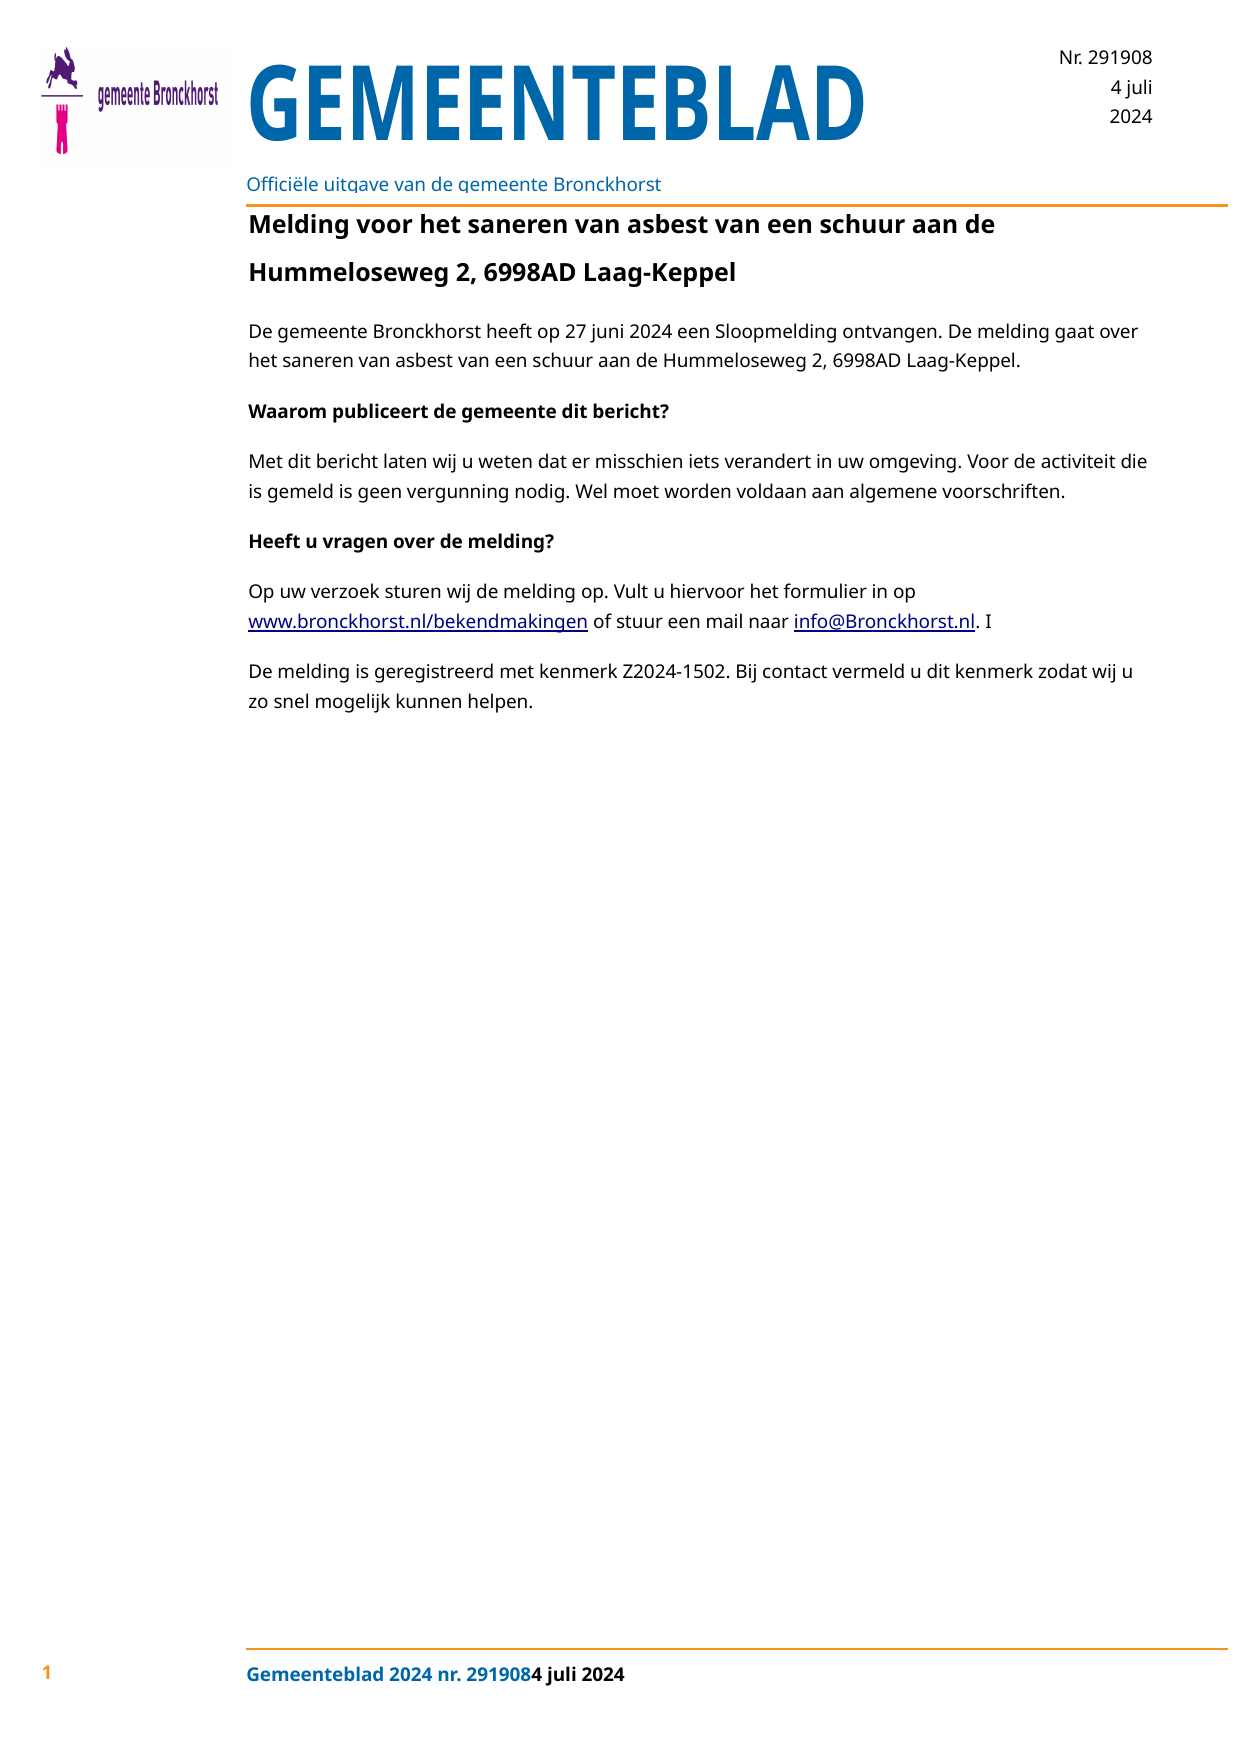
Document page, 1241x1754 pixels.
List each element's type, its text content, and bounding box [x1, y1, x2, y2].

picture [41, 47, 231, 172]
text De gemeente Bronckhorst heeft op 27 juni 2024 een Sloopmelding ontvangen. De melding gaat over het saneren van asbest van een schuur aan de Hummeloseweg 2, 6998AD Laag-Keppel. [248, 318, 1152, 373]
text Waarom publiceert de gemeente dit bericht? [248, 398, 1152, 424]
text Op uw verzoek sturen wij de melding op. Vult u hiervoor het formulier in op www.bronckhorst.nl/bekendmakingen of stuur een mail naar info@Bronckhorst.nl. I [248, 579, 1152, 634]
text Melding voor het saneren van asbest van een schuur aan de Hummeloseweg 2, 6998AD Laag-Keppel [248, 207, 1152, 288]
text De melding is geregistreerd met kenmerk Z2024-1502. Bij contact vermeld u dit kenmerk zodat wij u zo snel mogelijk kunnen helpen. [248, 659, 1152, 714]
text Met dit bericht laten wij u weten dat er misschien iets verandert in uw omgeving. Voor de activiteit die is gemeld is geen vergunning nodig. Wel moet worden voldaan aan algemene voorschriften. [248, 448, 1152, 504]
text Heeft u vragen over de melding? [248, 528, 1152, 554]
